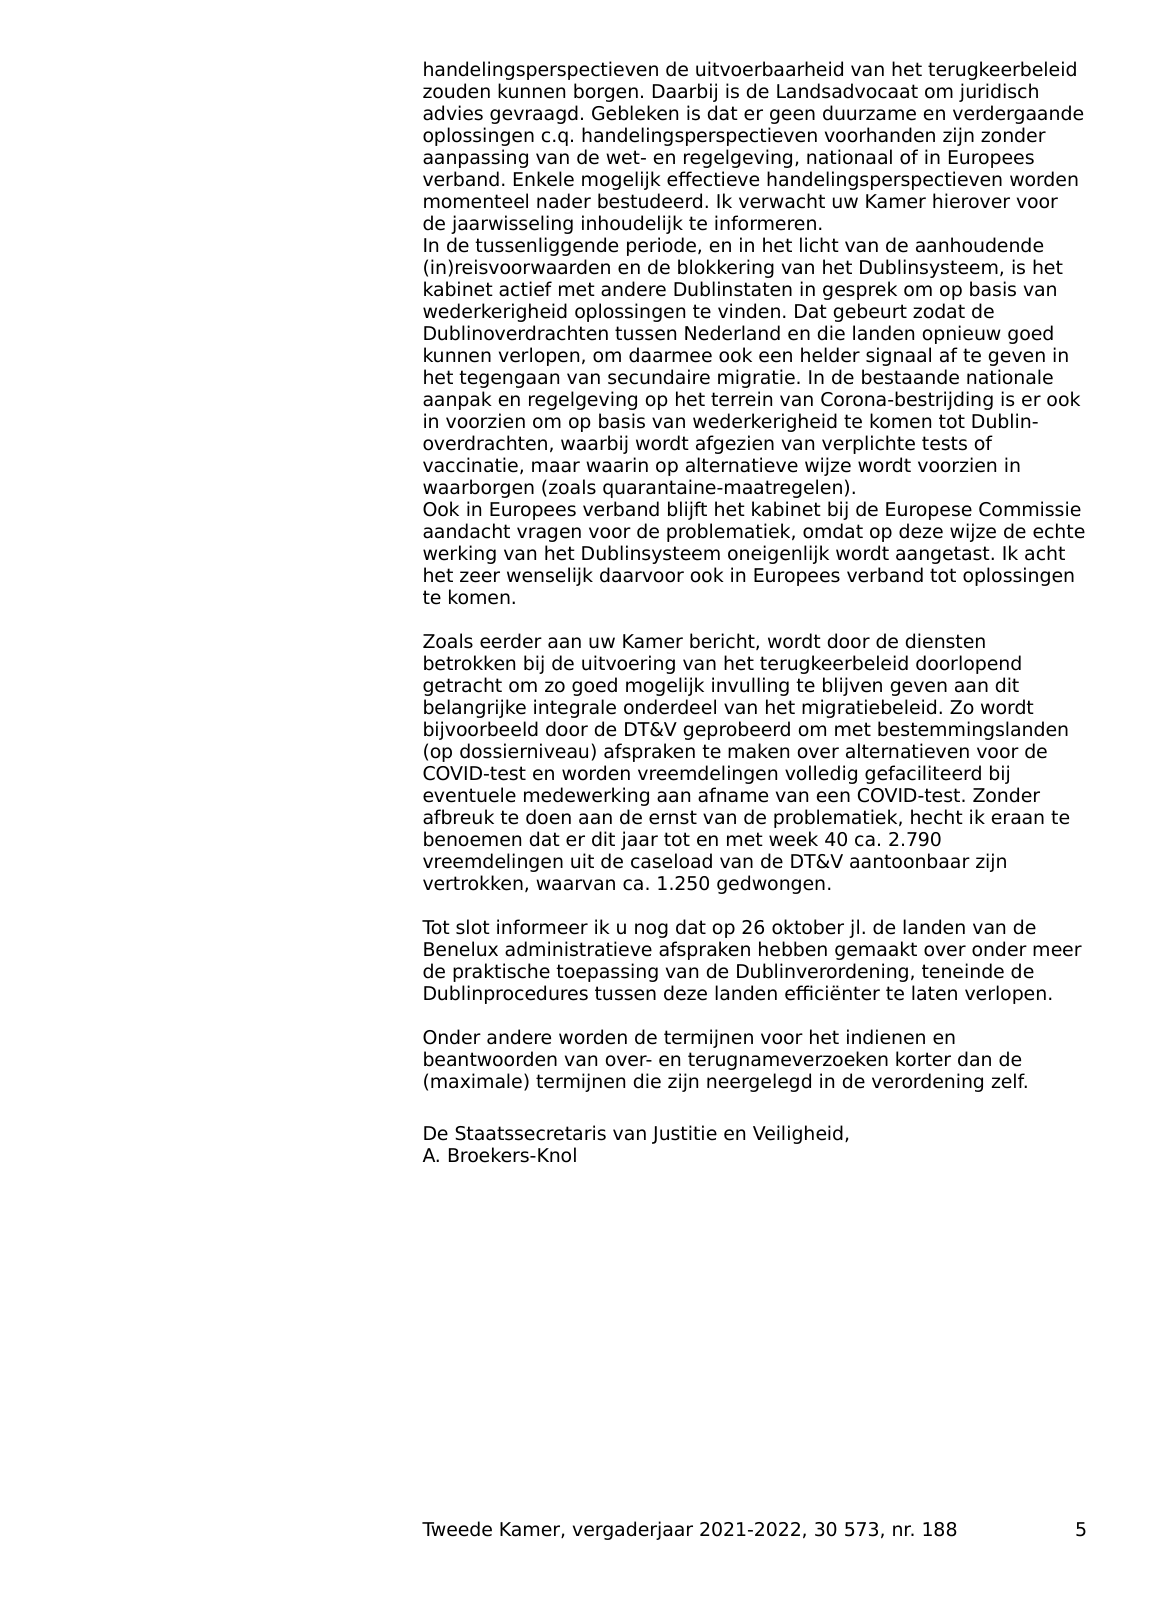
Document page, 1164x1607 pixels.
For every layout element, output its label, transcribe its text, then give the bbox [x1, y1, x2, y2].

text Tot slot informeer ik u nog dat op 26 oktober jl. de landen van de Benelux administratieve afspraken hebben gemaakt over onder meer de praktische toepassing van de Dublinverordening, teneinde de Dublinprocedures tussen deze landen efficiënter te laten verlopen. [422, 917, 1087, 1004]
text Ook in Europees verband blijft het kabinet bij de Europese Commissie aandacht vragen voor de problematiek, omdat op deze wijze de echte werking van het Dublinsysteem oneigenlijk wordt aangetast. Ik acht het zeer wenselijk daarvoor ook in Europees verband tot oplossingen te komen. [422, 499, 1087, 608]
text handelingsperspectieven de uitvoerbaarheid van het terugkeerbeleid zouden kunnen borgen. Daarbij is de Landsadvocaat om juridisch advies gevraagd. Gebleken is dat er geen duurzame en verdergaande oplossingen c.q. handelingsperspectieven voorhanden zijn zonder aanpassing van de wet- en regelgeving, nationaal of in Europees verband. Enkele mogelijk effectieve handelingsperspectieven worden momenteel nader bestudeerd. Ik verwacht uw Kamer hierover voor de jaarwisseling inhoudelijk te informeren. [422, 59, 1087, 235]
text De Staatssecretaris van Justitie en Veiligheid, A. Broekers-Knol [422, 1123, 1087, 1167]
text Onder andere worden de termijnen voor het indienen en beantwoorden van over- en terugnameverzoeken korter dan de (maximale) termijnen die zijn neergelegd in de verordening zelf. [422, 1027, 1087, 1093]
text Zoals eerder aan uw Kamer bericht, wordt door de diensten betrokken bij de uitvoering van het terugkeerbeleid doorlopend getracht om zo goed mogelijk invulling te blijven geven aan dit belangrijke integrale onderdeel van het migratiebeleid. Zo wordt bijvoorbeeld door de DT&V geprobeerd om met bestemmingslanden (op dossierniveau) afspraken te maken over alternatieven voor de COVID-test en worden vreemdelingen volledig gefaciliteerd bij eventuele medewerking aan afname van een COVID-test. Zonder afbreuk te doen aan de ernst van de problematiek, hecht ik eraan te benoemen dat er dit jaar tot en met week 40 ca. 2.790 vreemdelingen uit de caseload van de DT&V aantoonbaar zijn vertrokken, waarvan ca. 1.250 gedwongen. [422, 631, 1087, 894]
text In de tussenliggende periode, en in het licht van de aanhoudende (in)reisvoorwaarden en de blokkering van het Dublinsysteem, is het kabinet actief met andere Dublinstaten in gesprek om op basis van wederkerigheid oplossingen te vinden. Dat gebeurt zodat de Dublinoverdrachten tussen Nederland en die landen opnieuw goed kunnen verlopen, om daarmee ook een helder signaal af te geven in het tegengaan van secundaire migratie. In de bestaande nationale aanpak en regelgeving op het terrein van Corona-bestrijding is er ook in voorzien om op basis van wederkerigheid te komen tot Dublin-overdrachten, waarbij wordt afgezien van verplichte tests of vaccinatie, maar waarin op alternatieve wijze wordt voorzien in waarborgen (zoals quarantaine-maatregelen). [422, 235, 1087, 499]
